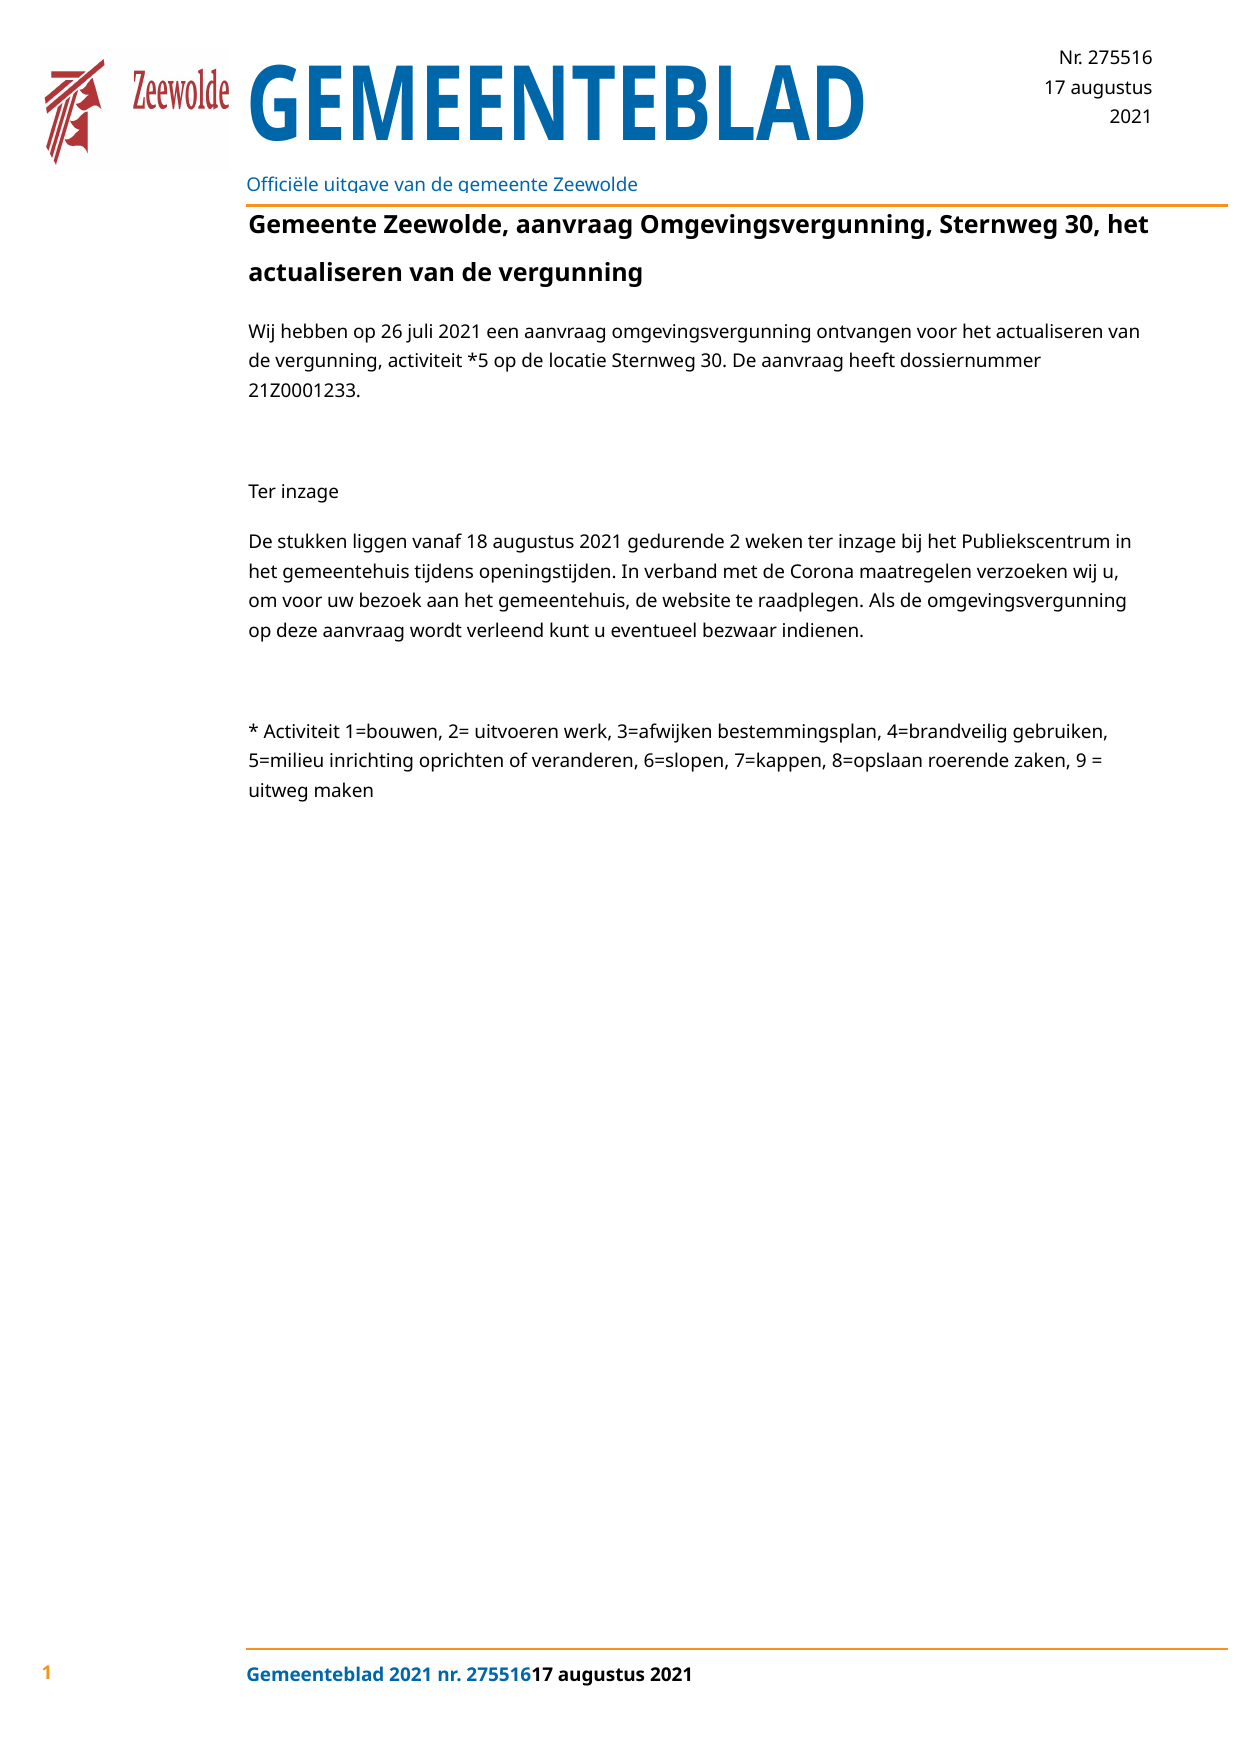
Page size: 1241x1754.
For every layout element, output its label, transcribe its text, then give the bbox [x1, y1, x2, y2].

text Wij hebben op 26 juli 2021 een aanvraag omgevingsvergunning ontvangen voor het actualiseren van de vergunning, activiteit *5 op de locatie Sternweg 30. De aanvraag heeft dossiernummer 21Z0001233. [248, 318, 1152, 403]
text * Activiteit 1=bouwen, 2= uitvoeren werk, 3=afwijken bestemmingsplan, 4=brandveilig gebruiken, 5=milieu inrichting oprichten of veranderen, 6=slopen, 7=kappen, 8=opslaan roerende zaken, 9 = uitweg maken [248, 718, 1152, 803]
text De stukken liggen vanaf 18 augustus 2021 gedurende 2 weken ter inzage bij het Publiekscentrum in het gemeentehuis tijdens openingstijden. In verband met de Corona maatregelen verzoeken wij u, om voor uw bezoek aan het gemeentehuis, de website te raadplegen. Als de omgevingsvergunning op deze aanvraag wordt verleend kunt u eventueel bezwaar indienen. [248, 528, 1152, 643]
text Ter inzage [248, 478, 1152, 504]
picture [41, 47, 231, 172]
text Gemeente Zeewolde, aanvraag Omgevingsvergunning, Sternweg 30, het actualiseren van de vergunning [248, 207, 1152, 288]
